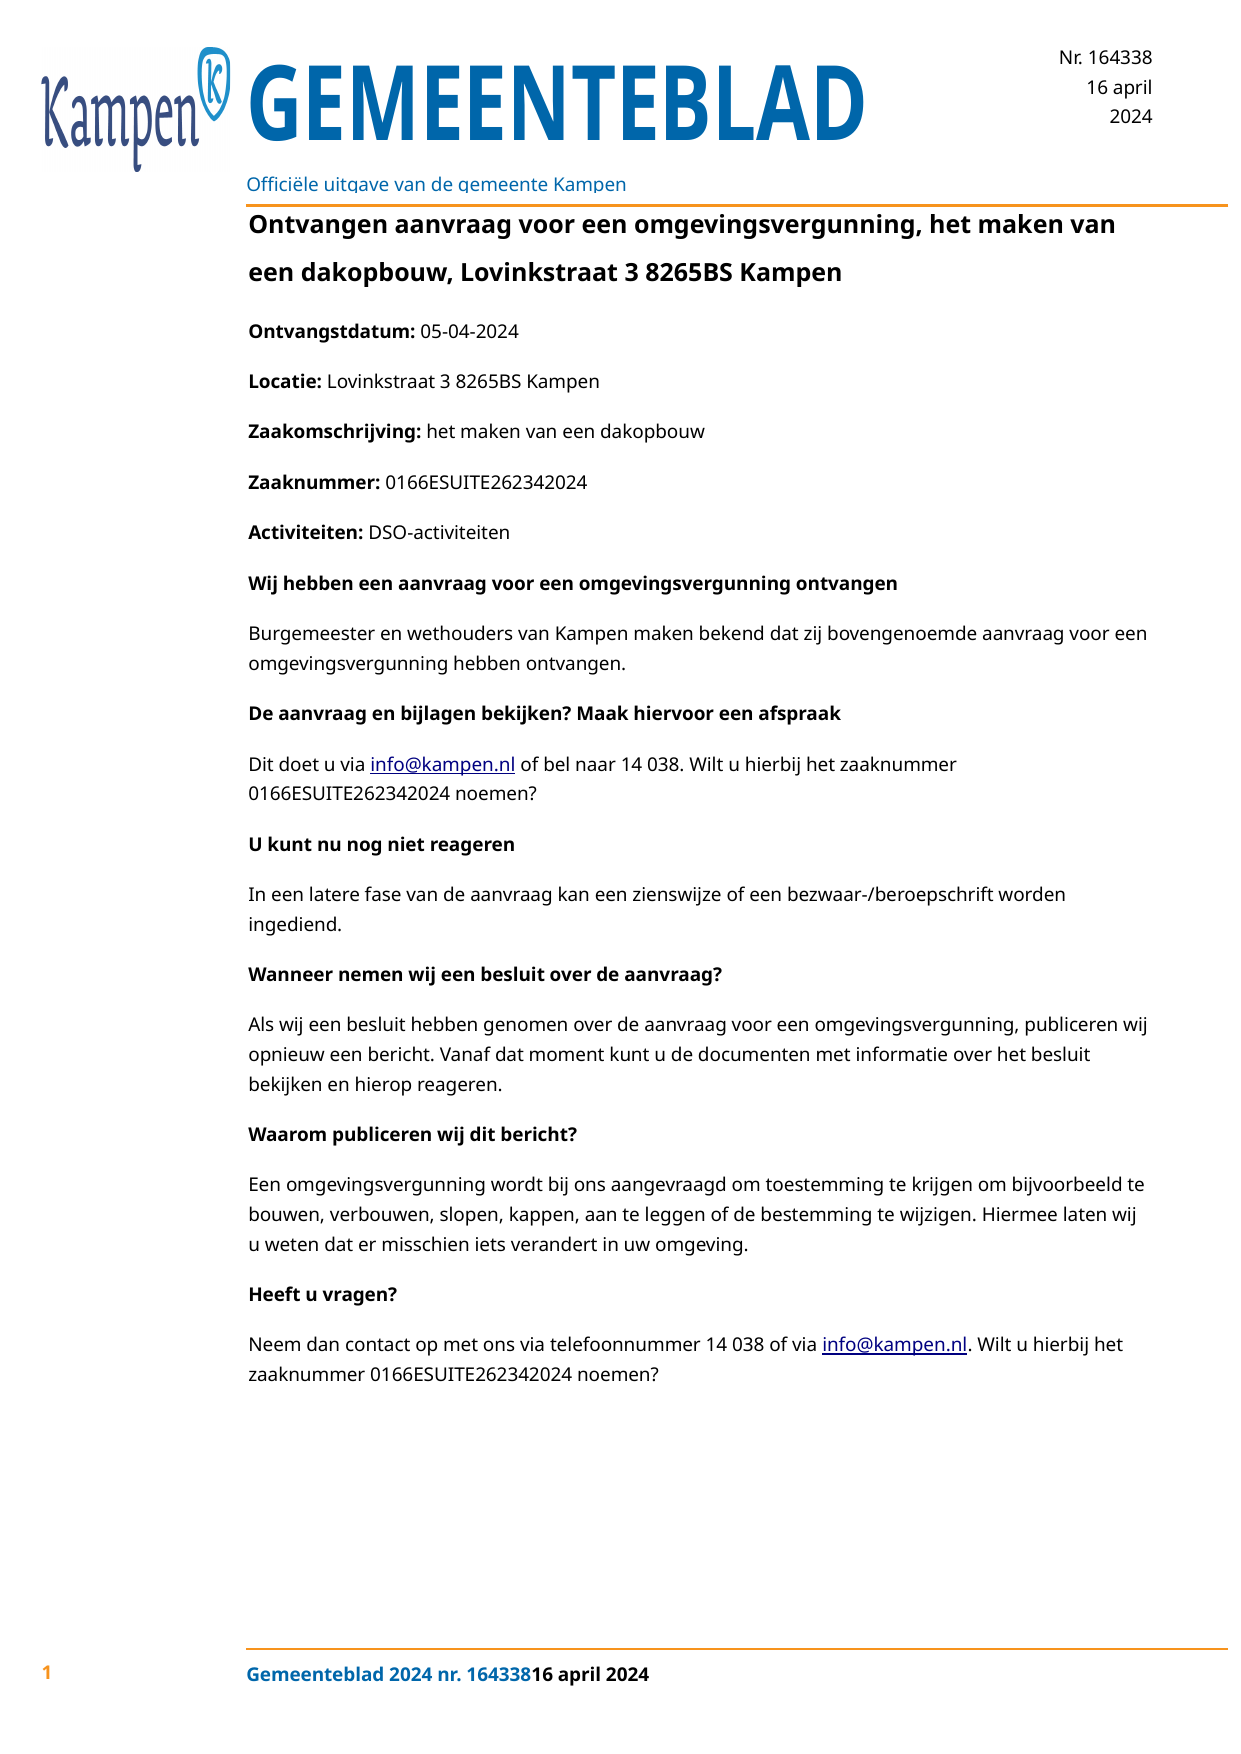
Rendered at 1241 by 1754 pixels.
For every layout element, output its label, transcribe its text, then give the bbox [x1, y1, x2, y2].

text Zaakomschrijving: het maken van een dakopbouw [248, 419, 1152, 444]
text Neem dan contact op met ons via telefoonnummer 14 038 of via info@kampen.nl. Wilt u hierbij het zaaknummer 0166ESUITE262342024 noemen? [248, 1332, 1152, 1387]
text U kunt nu nog niet reageren [248, 831, 1152, 857]
picture [41, 47, 231, 172]
text Waarom publiceren wij dit bericht? [248, 1121, 1152, 1147]
text Wij hebben een aanvraag voor een omgevingsvergunning ontvangen [248, 570, 1152, 596]
text Burgemeester en wethouders van Kampen maken bekend dat zij bovengenoemde aanvraag voor een omgevingsvergunning hebben ontvangen. [248, 620, 1152, 676]
text Activiteiten: DSO-activiteiten [248, 519, 1152, 545]
text Zaaknummer: 0166ESUITE262342024 [248, 469, 1152, 495]
text Heeft u vragen? [248, 1281, 1152, 1307]
text Locatie: Lovinkstraat 3 8265BS Kampen [248, 368, 1152, 394]
text Ontvangstdatum: 05-04-2024 [248, 318, 1152, 344]
text Een omgevingsvergunning wordt bij ons aangevraagd om toestemming te krijgen om bijvoorbeeld te bouwen, verbouwen, slopen, kappen, aan te leggen of de bestemming te wijzigen. Hiermee laten wij u weten dat er misschien iets verandert in uw omgeving. [248, 1172, 1152, 1257]
text Ontvangen aanvraag voor een omgevingsvergunning, het maken van een dakopbouw, Lovinkstraat 3 8265BS Kampen [248, 207, 1152, 288]
text Als wij een besluit hebben genomen over de aanvraag voor een omgevingsvergunning, publiceren wij opnieuw een bericht. Vanaf dat moment kunt u de documenten met informatie over het besluit bekijken en hierop reageren. [248, 1012, 1152, 1097]
text In een latere fase van de aanvraag kan een zienswijze of een bezwaar-/beroepschrift worden ingediend. [248, 881, 1152, 937]
text Wanneer nemen wij een besluit over de aanvraag? [248, 961, 1152, 987]
text De aanvraag en bijlagen bekijken? Maak hiervoor een afspraak [248, 700, 1152, 726]
text Dit doet u via info@kampen.nl of bel naar 14 038. Wilt u hierbij het zaaknummer 0166ESUITE262342024 noemen? [248, 751, 1152, 806]
